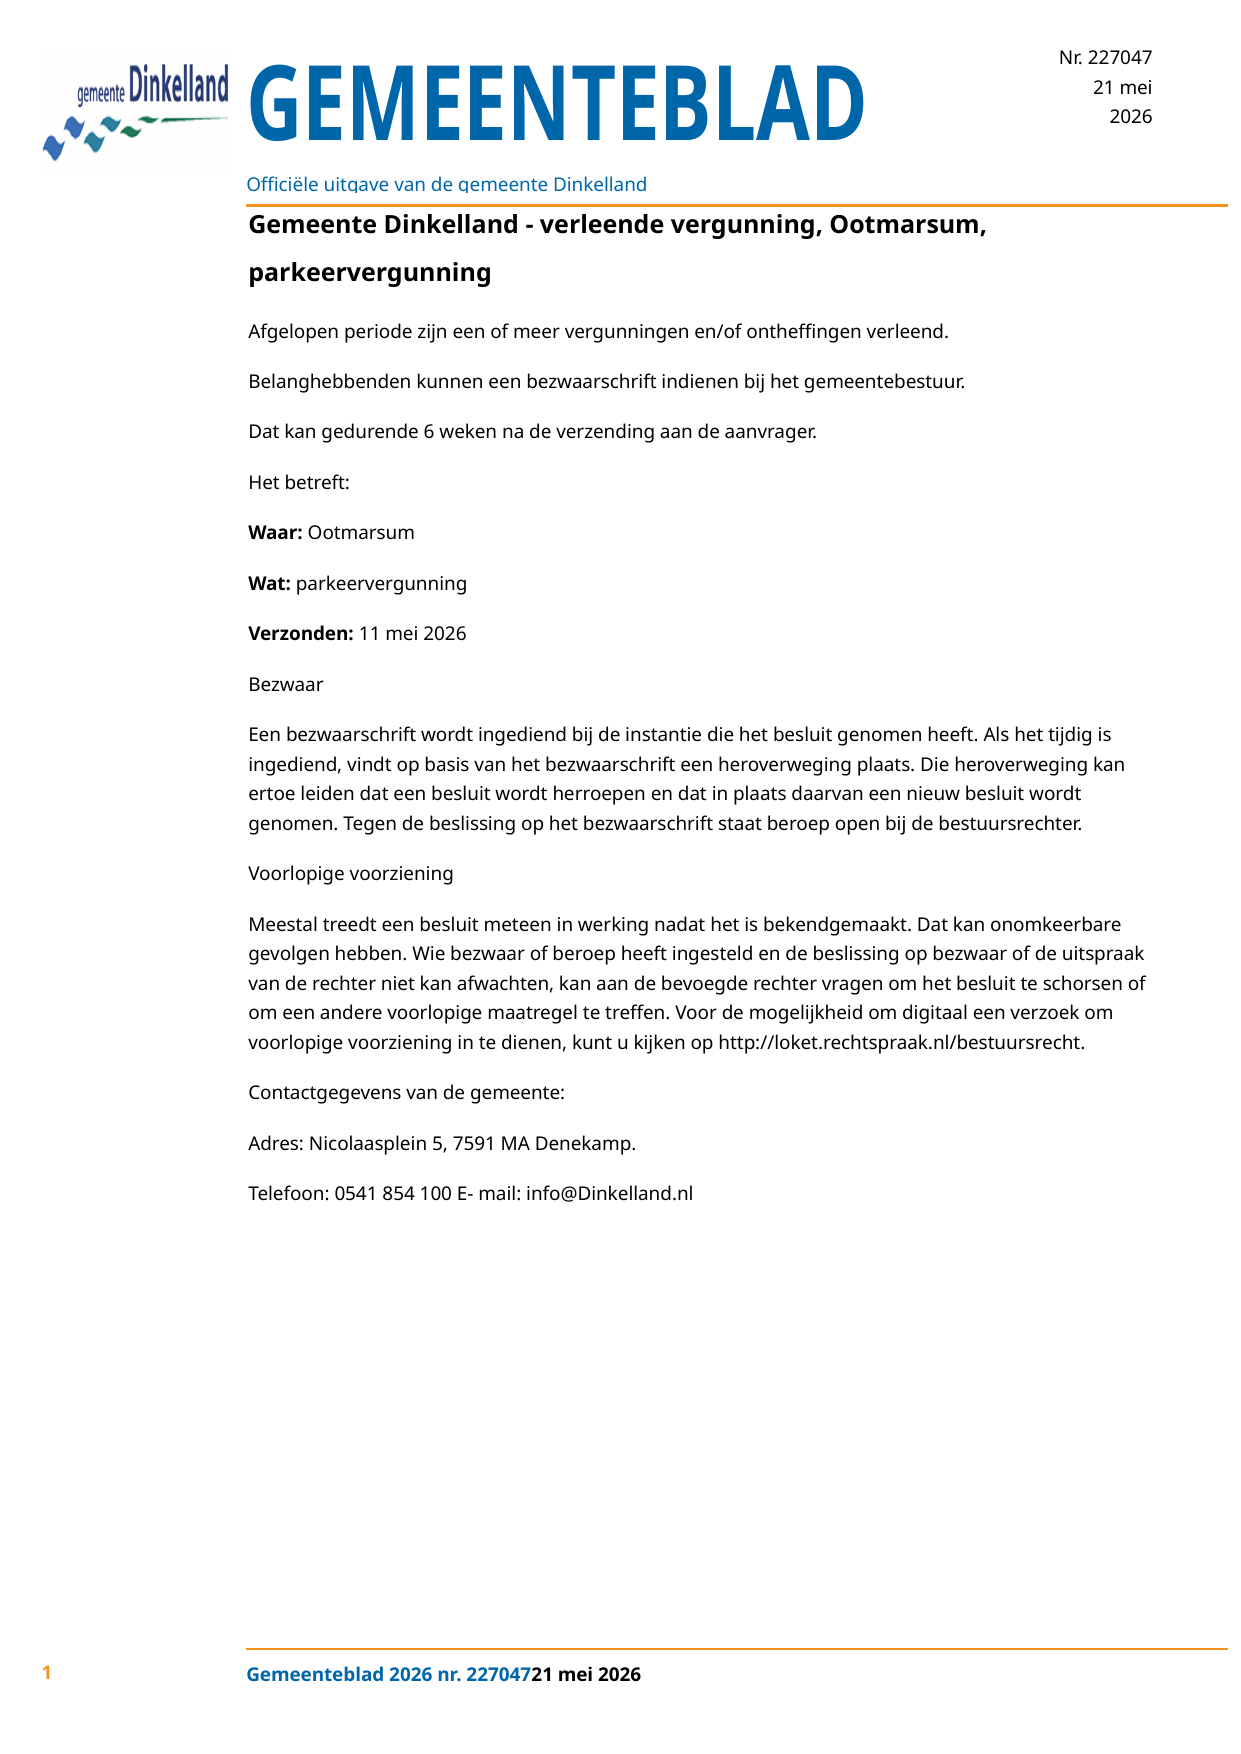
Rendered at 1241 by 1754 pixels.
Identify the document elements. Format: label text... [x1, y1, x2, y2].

text Gemeente Dinkelland - verleende vergunning, Ootmarsum, parkeervergunning [248, 207, 1152, 288]
picture [41, 47, 231, 172]
text Afgelopen periode zijn een of meer vergunningen en/of ontheffingen verleend. [248, 318, 1152, 344]
text Waar: Ootmarsum [248, 519, 1152, 545]
text Bezwaar [248, 671, 1152, 697]
text Het betreft: [248, 469, 1152, 495]
text Contactgegevens van de gemeente: [248, 1079, 1152, 1105]
text Telefoon: 0541 854 100 E- mail: info@Dinkelland.nl [248, 1180, 1152, 1206]
text Een bezwaarschrift wordt ingediend bij de instantie die het besluit genomen heeft. Als het tijdig is ingediend, vindt op basis van het bezwaarschrift een heroverweging plaats. Die heroverweging kan ertoe leiden dat een besluit wordt herroepen en dat in plaats daarvan een nieuw besluit wordt genomen. Tegen de beslissing op het bezwaarschrift staat beroep open bij de bestuursrechter. [248, 721, 1152, 836]
text Adres: Nicolaasplein 5, 7591 MA Denekamp. [248, 1130, 1152, 1156]
text Meestal treedt een besluit meteen in werking nadat het is bekendgemaakt. Dat kan onomkeerbare gevolgen hebben. Wie bezwaar of beroep heeft ingesteld en de beslissing op bezwaar of de uitspraak van de rechter niet kan afwachten, kan aan de bevoegde rechter vragen om het besluit te schorsen of om een andere voorlopige maatregel te treffen. Voor de mogelijkheid om digitaal een verzoek om voorlopige voorziening in te dienen, kunt u kijken op http://loket.rechtspraak.nl/bestuursrecht. [248, 911, 1152, 1055]
text Belanghebbenden kunnen een bezwaarschrift indienen bij het gemeentebestuur. [248, 368, 1152, 394]
text Voorlopige voorziening [248, 860, 1152, 886]
text Verzonden: 11 mei 2026 [248, 620, 1152, 646]
text Wat: parkeervergunning [248, 570, 1152, 596]
text Dat kan gedurende 6 weken na de verzending aan de aanvrager. [248, 419, 1152, 444]
